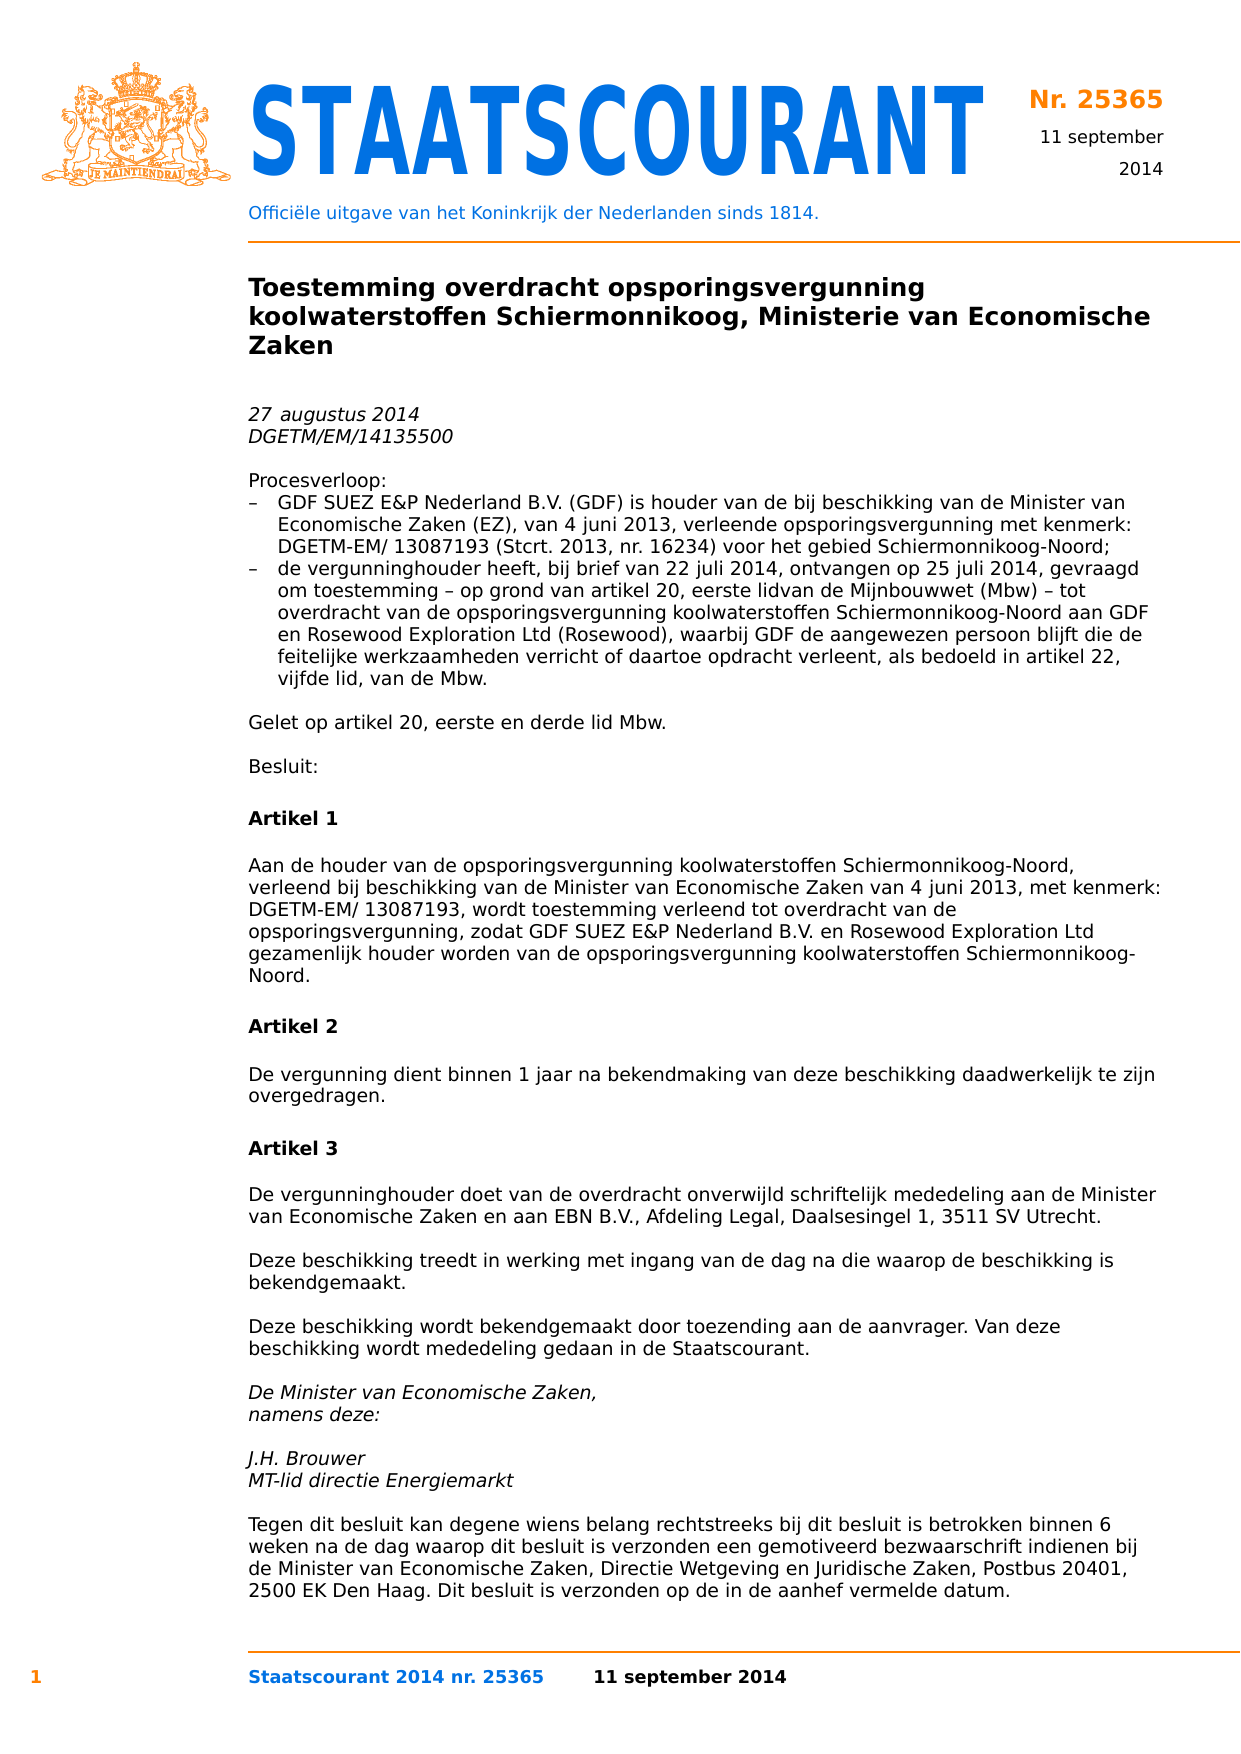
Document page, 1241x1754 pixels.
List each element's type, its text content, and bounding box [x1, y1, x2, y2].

text Deze beschikking treedt in werking met ingang van de dag na die waarop de beschikking is bekendgemaakt. [248, 1250, 1163, 1294]
text Besluit: [248, 756, 1163, 778]
text – GDF SUEZ E&P Nederland B.V. (GDF) is houder van de bij beschikking van de Minister van Economische Zaken (EZ), van 4 juni 2013, verleende opsporingsvergunning met kenmerk: DGETM-EM/ 13087193 (Stcrt. 2013, nr. 16234) voor het gebied Schiermonnikoog-Noord; [248, 492, 1163, 558]
subtitle Artikel 1 [248, 808, 1163, 829]
text – de vergunninghouder heeft, bij brief van 22 juli 2014, ontvangen op 25 juli 2014, gevraagd om toestemming – op grond van artikel 20, eerste lidvan de Mijnbouwwet (Mbw) – tot overdracht van de opsporingsvergunning koolwaterstoffen Schiermonnikoog-Noord aan GDF en Rosewood Exploration Ltd (Rosewood), waarbij GDF de aangewezen persoon blijft die de feitelijke werkzaamheden verricht of daartoe opdracht verleent, als bedoeld in artikel 22, vijfde lid, van de Mbw. [248, 558, 1163, 690]
subtitle Artikel 3 [248, 1137, 1163, 1159]
text Aan de houder van de opsporingsvergunning koolwaterstoffen Schiermonnikoog-Noord, verleend bij beschikking van de Minister van Economische Zaken van 4 juni 2013, met kenmerk: DGETM-EM/ 13087193, wordt toestemming verleend tot overdracht van de opsporingsvergunning, zodat GDF SUEZ E&P Nederland B.V. en Rosewood Exploration Ltd gezamenlijk houder worden van de opsporingsvergunning koolwaterstoffen Schiermonnikoog-Noord. [248, 854, 1163, 986]
subtitle Toestemming overdracht opsporingsvergunning koolwaterstoffen Schiermonnikoog, Ministerie van Economische Zaken [248, 273, 1163, 361]
text De vergunninghouder doet van de overdracht onverwijld schriftelijk mededeling aan de Minister van Economische Zaken en aan EBN B.V., Afdeling Legal, Daalsesingel 1, 3511 SV Utrecht. [248, 1184, 1163, 1228]
table_cell Officiële uitgave van het Koninkrijk der Nederlanden sinds 1814. [248, 203, 1240, 241]
text Deze beschikking wordt bekendgemaakt door toezending aan de aanvrager. Van deze beschikking wordt mededeling gedaan in de Staatscourant. [248, 1316, 1163, 1360]
table_cell 11 september [998, 121, 1240, 153]
text DGETM/EM/14135500 [248, 426, 1163, 448]
text Tegen dit besluit kan degene wiens belang rechtstreeks bij dit besluit is betrokken binnen 6 weken na de dag waarop dit besluit is verzonden een gemotiveerd bezwaarschrift indienen bij de Minister van Economische Zaken, Directie Wetgeving en Juridische Zaken, Postbus 20401, 2500 EK Den Haag. Dit besluit is verzonden op de in de aanhef vermelde datum. [248, 1514, 1163, 1602]
text Gelet op artikel 20, eerste en derde lid Mbw. [248, 712, 1163, 734]
text Procesverloop: [248, 470, 1163, 492]
table_header [25, 62, 248, 241]
table_cell 2014 [998, 153, 1240, 203]
text De Minister van Economische Zaken, namens deze: J.H. Brouwer MT-lid directie Energiemarkt [248, 1382, 1163, 1492]
table_header Nr. 25365 [998, 62, 1240, 121]
table_header STAATSCOURANT [248, 62, 998, 203]
picture [41, 62, 231, 186]
text 27 augustus 2014 [248, 404, 1163, 426]
subtitle Artikel 2 [248, 1016, 1163, 1038]
text De vergunning dient binnen 1 jaar na bekendmaking van deze beschikking daadwerkelijk te zijn overgedragen. [248, 1063, 1163, 1107]
